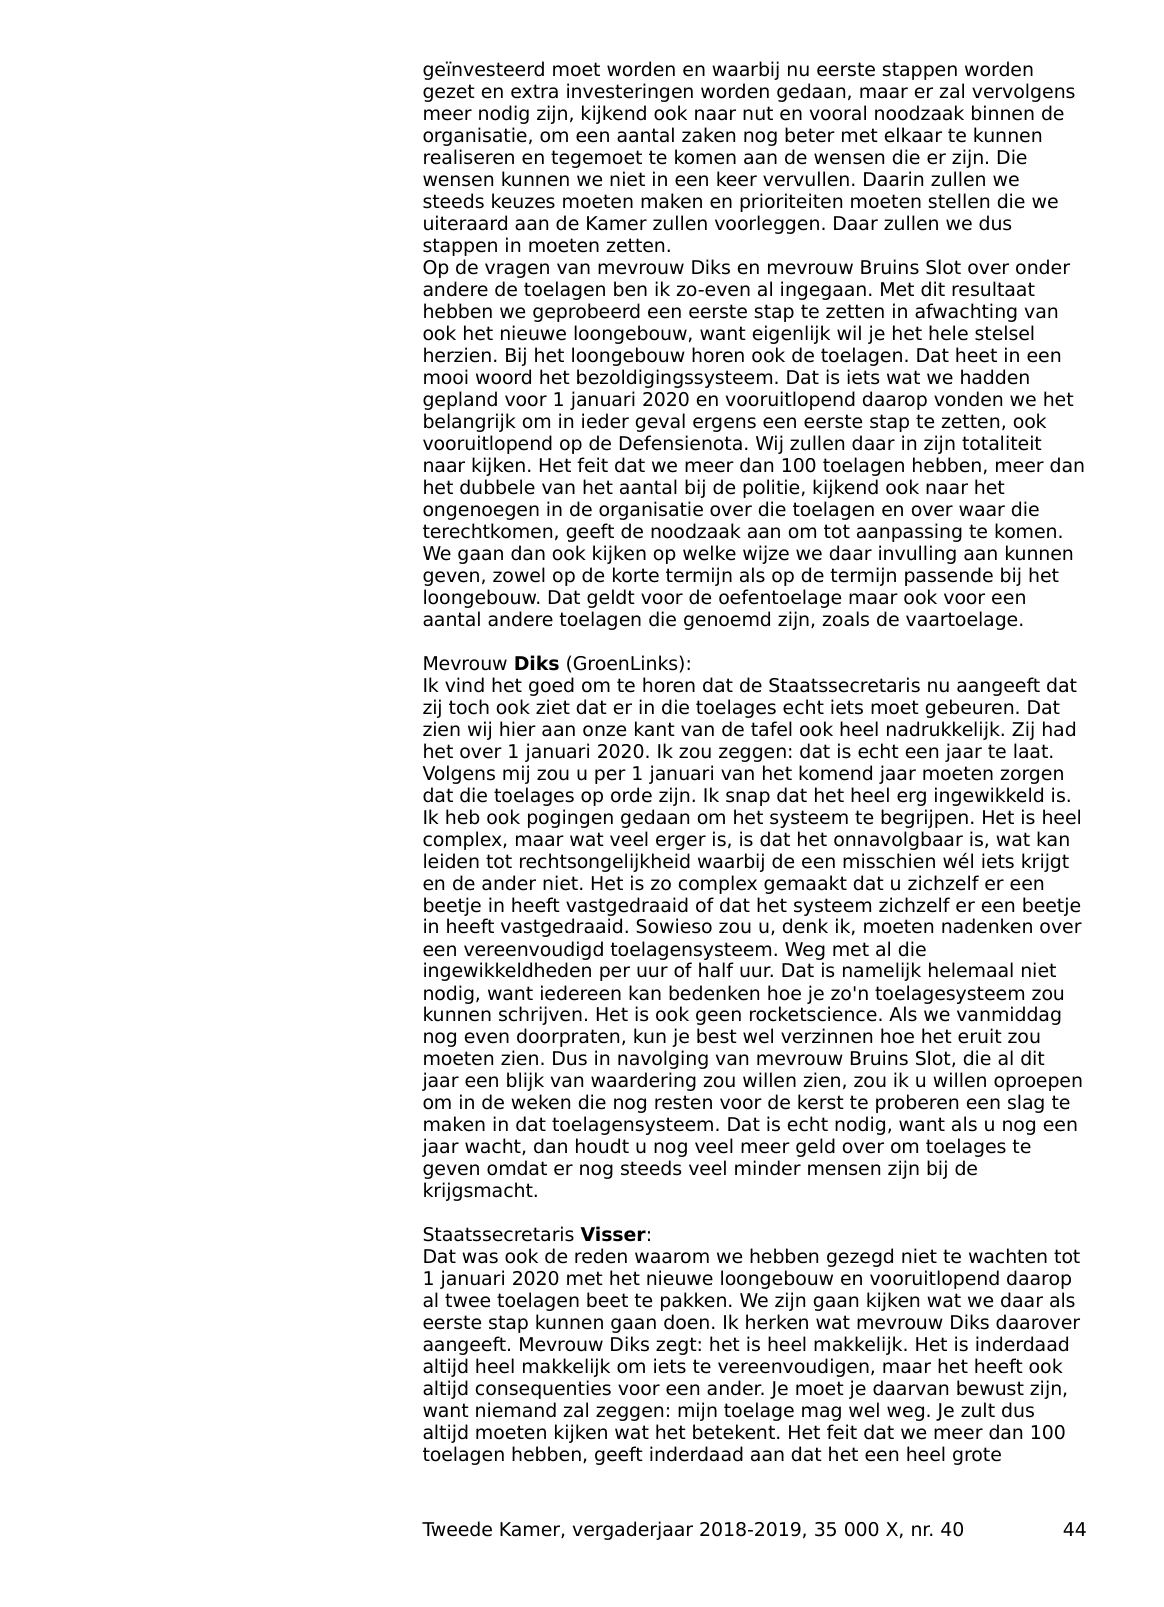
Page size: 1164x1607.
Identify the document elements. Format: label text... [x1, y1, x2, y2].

text Mevrouw Diks (GroenLinks): [422, 653, 1087, 675]
text Staatssecretaris Visser: [422, 1224, 1087, 1246]
text Ik vind het goed om te horen dat de Staatssecretaris nu aangeeft dat zij toch ook ziet dat er in die toelages echt iets moet gebeuren. Dat zien wij hier aan onze kant van de tafel ook heel nadrukkelijk. Zij had het over 1 januari 2020. Ik zou zeggen: dat is echt een jaar te laat. Volgens mij zou u per 1 januari van het komend jaar moeten zorgen dat die toelages op orde zijn. Ik snap dat het heel erg ingewikkeld is. Ik heb ook pogingen gedaan om het systeem te begrijpen. Het is heel complex, maar wat veel erger is, is dat het onnavolgbaar is, wat kan leiden tot rechtsongelijkheid waarbij de een misschien wél iets krijgt en de ander niet. Het is zo complex gemaakt dat u zichzelf er een beetje in heeft vastgedraaid of dat het systeem zichzelf er een beetje in heeft vastgedraaid. Sowieso zou u, denk ik, moeten nadenken over een vereenvoudigd toelagensysteem. Weg met al die ingewikkeldheden per uur of half uur. Dat is namelijk helemaal niet nodig, want iedereen kan bedenken hoe je zo'n toelagesysteem zou kunnen schrijven. Het is ook geen rocketscience. Als we vanmiddag nog even doorpraten, kun je best wel verzinnen hoe het eruit zou moeten zien. Dus in navolging van mevrouw Bruins Slot, die al dit jaar een blijk van waardering zou willen zien, zou ik u willen oproepen om in de weken die nog resten voor de kerst te proberen een slag te maken in dat toelagensysteem. Dat is echt nodig, want als u nog een jaar wacht, dan houdt u nog veel meer geld over om toelages te geven omdat er nog steeds veel minder mensen zijn bij de krijgsmacht. [422, 675, 1087, 1202]
text Op de vragen van mevrouw Diks en mevrouw Bruins Slot over onder andere de toelagen ben ik zo-even al ingegaan. Met dit resultaat hebben we geprobeerd een eerste stap te zetten in afwachting van ook het nieuwe loongebouw, want eigenlijk wil je het hele stelsel herzien. Bij het loongebouw horen ook de toelagen. Dat heet in een mooi woord het bezoldigingssysteem. Dat is iets wat we hadden gepland voor 1 januari 2020 en vooruitlopend daarop vonden we het belangrijk om in ieder geval ergens een eerste stap te zetten, ook vooruitlopend op de Defensienota. Wij zullen daar in zijn totaliteit naar kijken. Het feit dat we meer dan 100 toelagen hebben, meer dan het dubbele van het aantal bij de politie, kijkend ook naar het ongenoegen in de organisatie over die toelagen en over waar die terechtkomen, geeft de noodzaak aan om tot aanpassing te komen. We gaan dan ook kijken op welke wijze we daar invulling aan kunnen geven, zowel op de korte termijn als op de termijn passende bij het loongebouw. Dat geldt voor de oefentoelage maar ook voor een aantal andere toelagen die genoemd zijn, zoals de vaartoelage. [422, 257, 1087, 631]
text Dat was ook de reden waarom we hebben gezegd niet te wachten tot 1 januari 2020 met het nieuwe loongebouw en vooruitlopend daarop al twee toelagen beet te pakken. We zijn gaan kijken wat we daar als eerste stap kunnen gaan doen. Ik herken wat mevrouw Diks daarover aangeeft. Mevrouw Diks zegt: het is heel makkelijk. Het is inderdaad altijd heel makkelijk om iets te vereenvoudigen, maar het heeft ook altijd consequenties voor een ander. Je moet je daarvan bewust zijn, want niemand zal zeggen: mijn toelage mag wel weg. Je zult dus altijd moeten kijken wat het betekent. Het feit dat we meer dan 100 toelagen hebben, geeft inderdaad aan dat het een heel grote [422, 1246, 1087, 1466]
text geïnvesteerd moet worden en waarbij nu eerste stappen worden gezet en extra investeringen worden gedaan, maar er zal vervolgens meer nodig zijn, kijkend ook naar nut en vooral noodzaak binnen de organisatie, om een aantal zaken nog beter met elkaar te kunnen realiseren en tegemoet te komen aan de wensen die er zijn. Die wensen kunnen we niet in een keer vervullen. Daarin zullen we steeds keuzes moeten maken en prioriteiten moeten stellen die we uiteraard aan de Kamer zullen voorleggen. Daar zullen we dus stappen in moeten zetten. [422, 59, 1087, 257]
